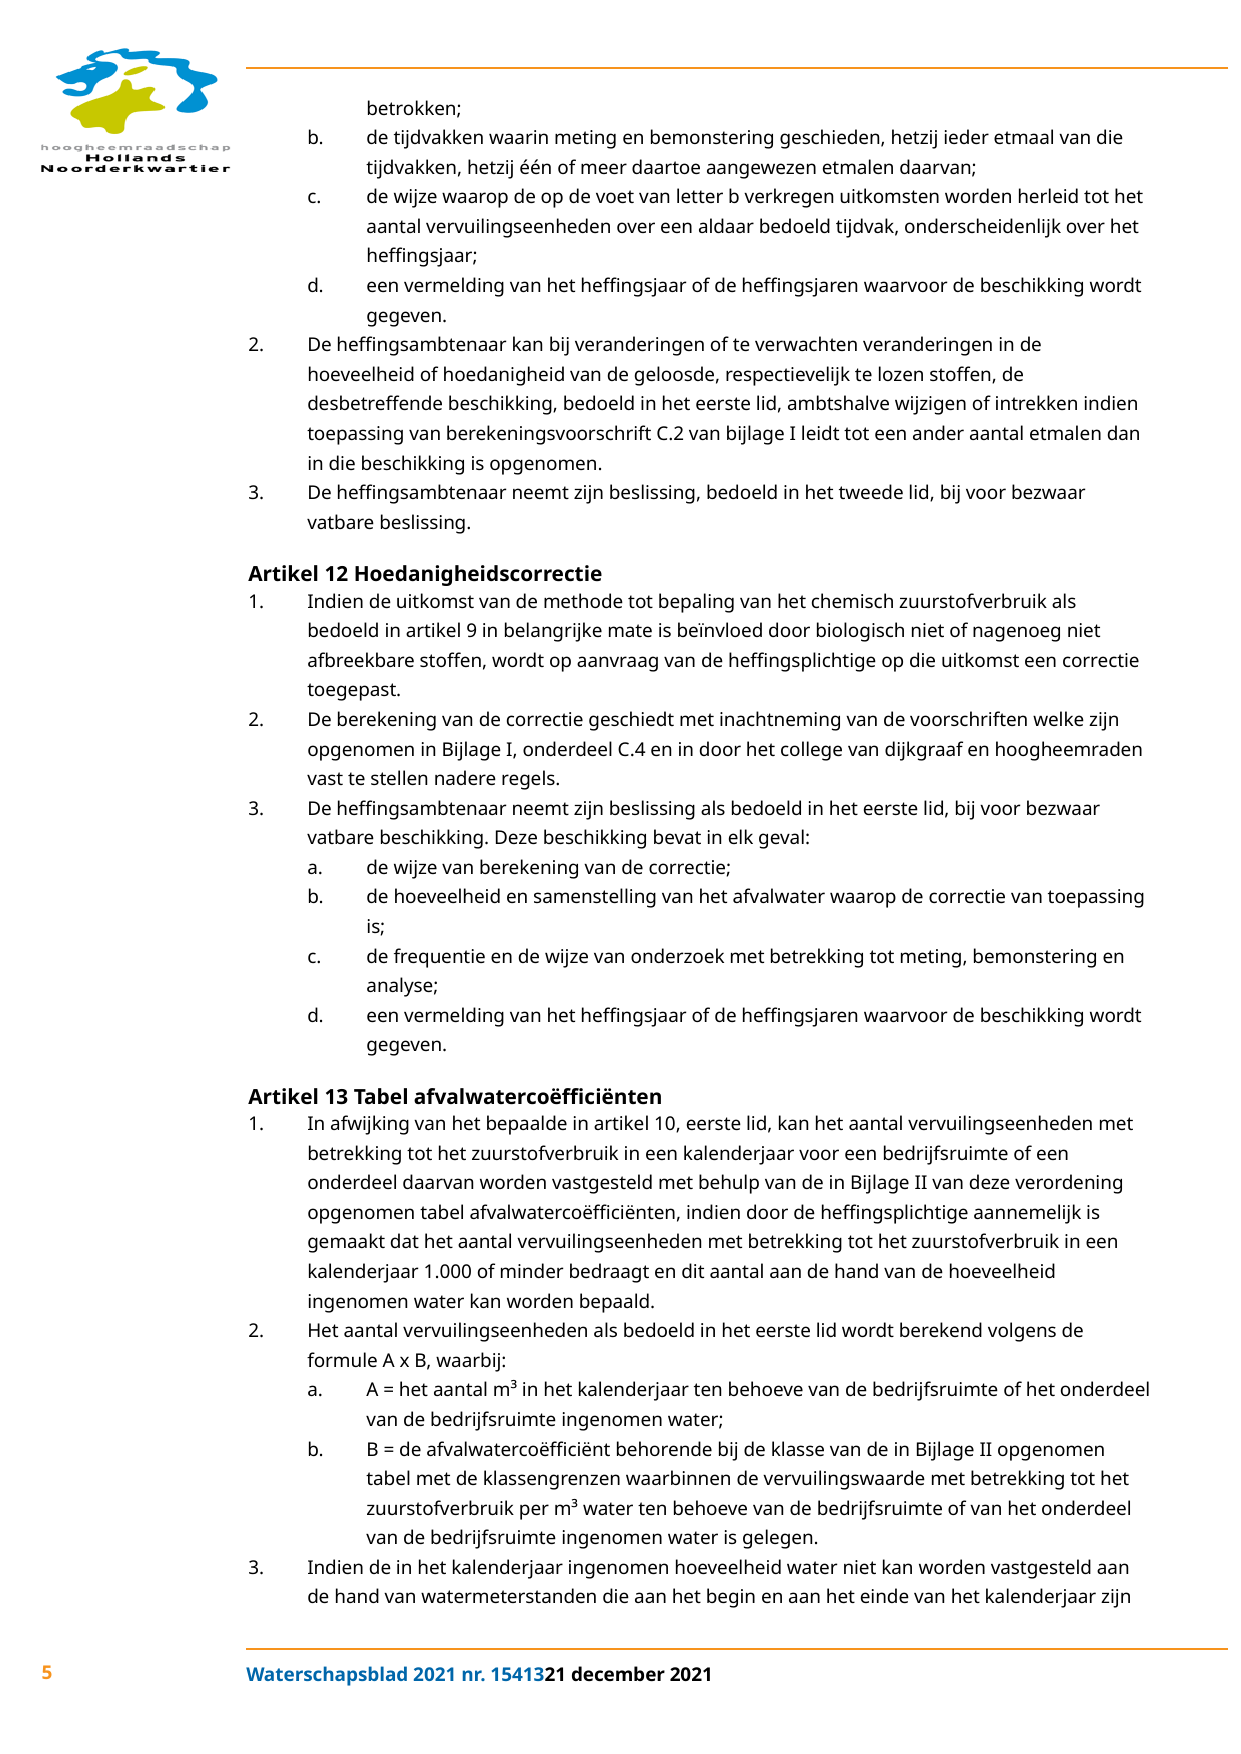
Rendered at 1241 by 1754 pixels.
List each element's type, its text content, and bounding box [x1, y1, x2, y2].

list B = de afvalwatercoëfficiënt behorende bij de klasse van de in Bijlage II opgenomen tabel met de klassengrenzen waarbinnen de vervuilingswaarde met betrekking tot het zuurstofverbruik per m³ water ten behoeve van de bedrijfsruimte of van het onderdeel van de bedrijfsruimte ingenomen water is gelegen. [307, 1436, 1152, 1550]
list de frequentie en de wijze van onderzoek met betrekking tot meting, bemonstering en analyse; [307, 943, 1152, 998]
list de hoeveelheid en samenstelling van het afvalwater waarop de correctie van toepassing is; [307, 884, 1152, 939]
list de wijze van berekening van de correctie; [307, 854, 1152, 880]
picture [41, 47, 231, 172]
list de wijze waarop de op de voet van letter b verkregen uitkomsten worden herleid tot het aantal vervuilingseenheden over een aldaar bedoeld tijdvak, onderscheidenlijk over het heffingsjaar; [307, 183, 1152, 268]
list Het aantal vervuilingseenheden als bedoeld in het eerste lid wordt berekend volgens de formule A x B, waarbij: [248, 1317, 1152, 1373]
list De heffingsambtenaar neemt zijn beslissing, bedoeld in het tweede lid, bij voor bezwaar vatbare beslissing. [248, 479, 1152, 535]
list De heffingsambtenaar neemt zijn beslissing als bedoeld in het eerste lid, bij voor bezwaar vatbare beschikking. Deze beschikking bevat in elk geval: [248, 795, 1152, 850]
list De heffingsambtenaar kan bij veranderingen of te verwachten veranderingen in de hoeveelheid of hoedanigheid van de geloosde, respectievelijk te lozen stoffen, de desbetreffende beschikking, bedoeld in het eerste lid, ambtshalve wijzigen of intrekken indien toepassing van berekeningsvoorschrift C.2 van bijlage I leidt tot een ander aantal etmalen dan in die beschikking is opgenomen. [248, 331, 1152, 476]
list Indien de in het kalenderjaar ingenomen hoeveelheid water niet kan worden vastgesteld aan de hand van watermeterstanden die aan het begin en aan het einde van het kalenderjaar zijn [248, 1554, 1152, 1609]
list de tijdvakken waarin meting en bemonstering geschieden, hetzij ieder etmaal van die tijdvakken, hetzij één of meer daartoe aangewezen etmalen daarvan; [307, 124, 1152, 180]
list De berekening van de correctie geschiedt met inachtneming van de voorschriften welke zijn opgenomen in Bijlage I, onderdeel C.4 en in door het college van dijkgraaf en hoogheemraden vast te stellen nadere regels. [248, 706, 1152, 791]
list Indien de uitkomst van de methode tot bepaling van het chemisch zuurstofverbruik als bedoeld in artikel 9 in belangrijke mate is beïnvloed door biologisch niet of nagenoeg niet afbreekbare stoffen, wordt op aanvraag van de heffingsplichtige op die uitkomst een correctie toegepast. [248, 588, 1152, 702]
list In afwijking van het bepaalde in artikel 10, eerste lid, kan het aantal vervuilingseenheden met betrekking tot het zuurstofverbruik in een kalenderjaar voor een bedrijfsruimte of een onderdeel daarvan worden vastgesteld met behulp van de in Bijlage II van deze verordening opgenomen tabel afvalwatercoëfficiënten, indien door de heffingsplichtige aannemelijk is gemaakt dat het aantal vervuilingseenheden met betrekking tot het zuurstofverbruik in een kalenderjaar 1.000 of minder bedraagt en dit aantal aan de hand van de hoeveelheid ingenomen water kan worden bepaald. [248, 1110, 1152, 1314]
list een vermelding van het heffingsjaar of de heffingsjaren waarvoor de beschikking wordt gegeven. [307, 1002, 1152, 1057]
text Artikel 13 Tabel afvalwatercoëfficiënten [248, 1082, 1152, 1110]
list een vermelding van het heffingsjaar of de heffingsjaren waarvoor de beschikking wordt gegeven. [307, 272, 1152, 328]
list A = het aantal m³ in het kalenderjaar ten behoeve van de bedrijfsruimte of het onderdeel van de bedrijfsruimte ingenomen water; [307, 1377, 1152, 1432]
list betrokken; [307, 95, 1152, 121]
text Artikel 12 Hoedanigheidscorrectie [248, 559, 1152, 588]
